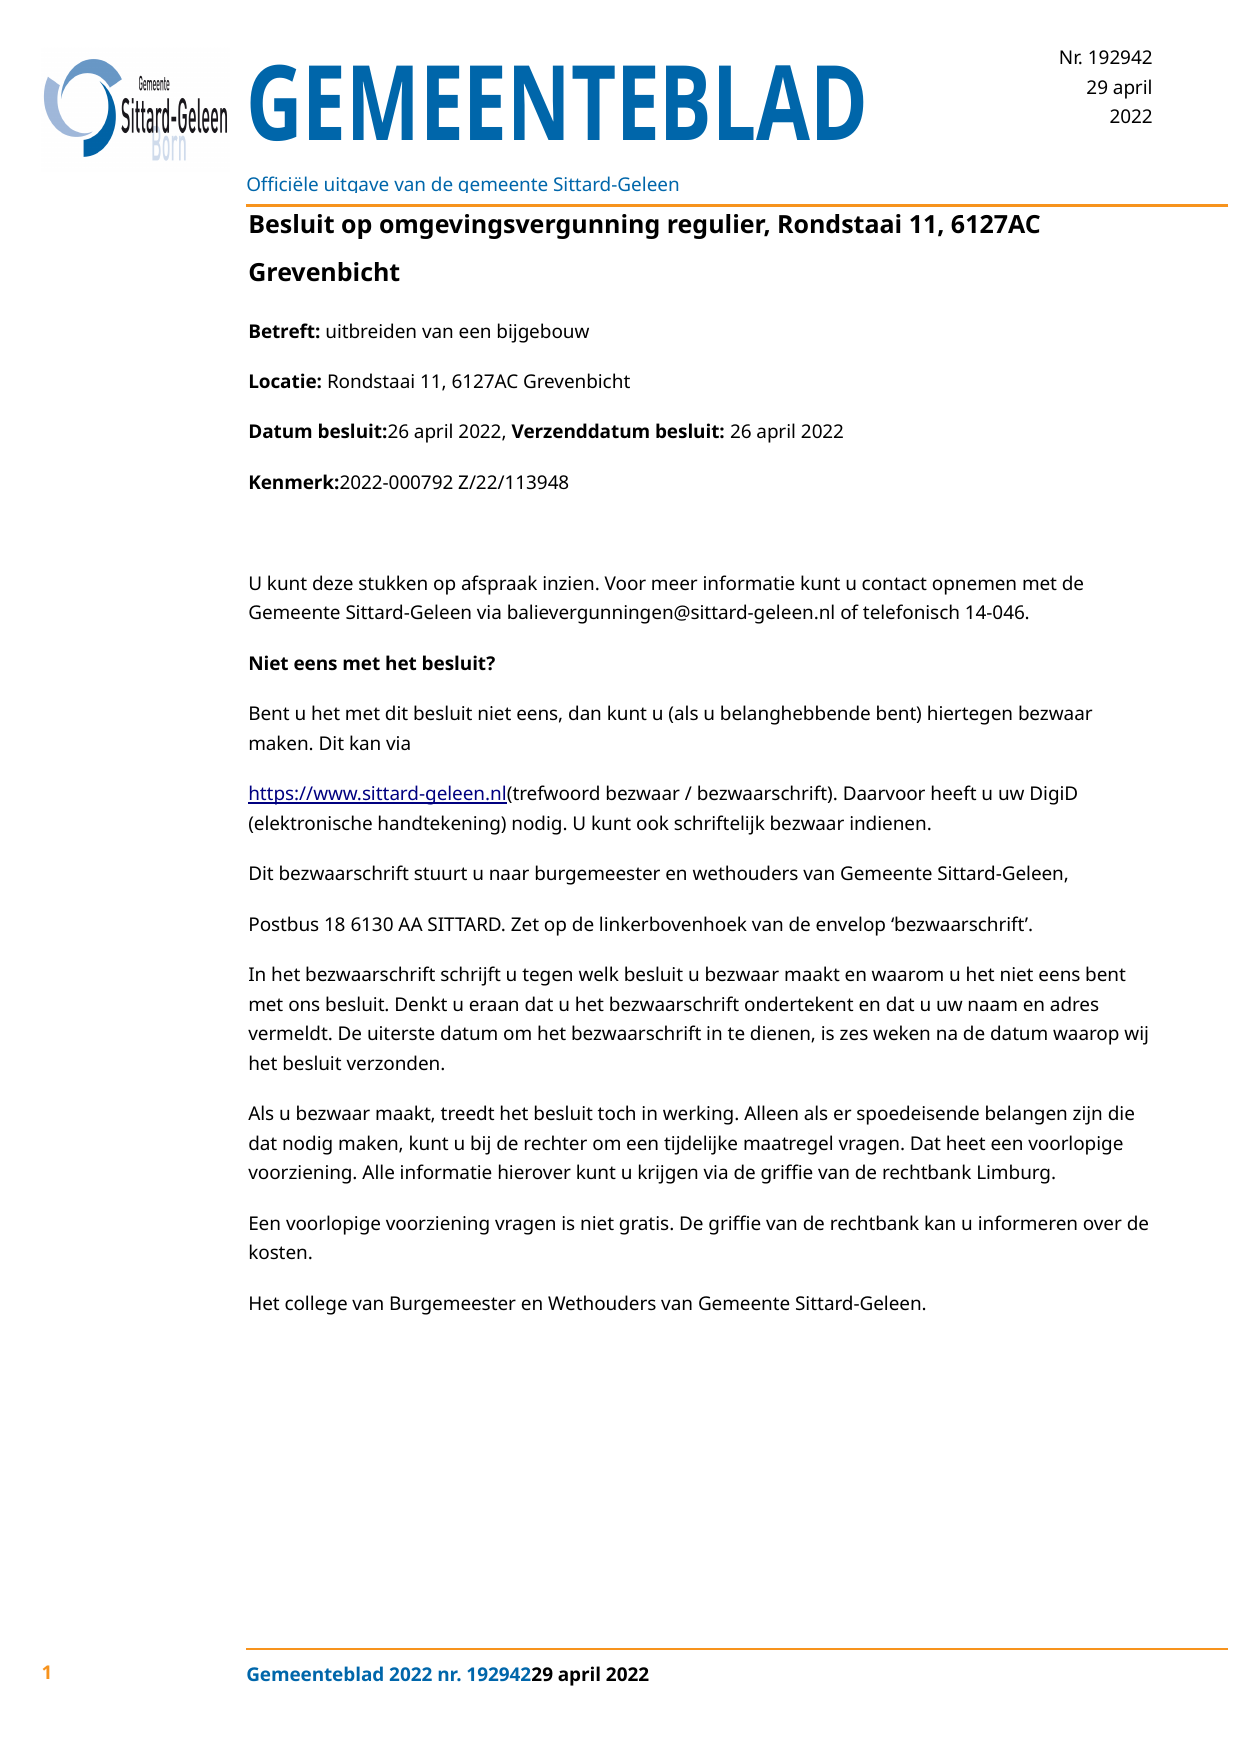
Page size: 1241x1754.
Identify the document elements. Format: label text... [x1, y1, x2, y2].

text In het bezwaarschrift schrijft u tegen welk besluit u bezwaar maakt en waarom u het niet eens bent met ons besluit. Denkt u eraan dat u het bezwaarschrift ondertekent en dat u uw naam en adres vermeldt. De uiterste datum om het bezwaarschrift in te dienen, is zes weken na de datum waarop wij het besluit verzonden. [248, 961, 1152, 1076]
text Het college van Burgemeester en Wethouders van Gemeente Sittard-Geleen. [248, 1290, 1152, 1316]
picture [41, 47, 231, 172]
text Bent u het met dit besluit niet eens, dan kunt u (als u belanghebbende bent) hiertegen bezwaar maken. Dit kan via [248, 700, 1152, 756]
text Locatie: Rondstaai 11, 6127AC Grevenbicht [248, 368, 1152, 394]
text Dit bezwaarschrift stuurt u naar burgemeester en wethouders van Gemeente Sittard-Geleen, [248, 860, 1152, 886]
text Besluit op omgevingsvergunning regulier, Rondstaai 11, 6127AC Grevenbicht [248, 207, 1152, 288]
text Postbus 18 6130 AA SITTARD. Zet op de linkerbovenhoek van de envelop ‘bezwaarschrift’. [248, 911, 1152, 937]
text Als u bezwaar maakt, treedt het besluit toch in werking. Alleen als er spoedeisende belangen zijn die dat nodig maken, kunt u bij de rechter om een tijdelijke maatregel vragen. Dat heet een voorlopige voorziening. Alle informatie hierover kunt u krijgen via de griffie van de rechtbank Limburg. [248, 1100, 1152, 1185]
text Niet eens met het besluit? [248, 650, 1152, 676]
text Betreft: uitbreiden van een bijgebouw [248, 318, 1152, 344]
text Een voorlopige voorziening vragen is niet gratis. De griffie van de rechtbank kan u informeren over de kosten. [248, 1210, 1152, 1265]
text https://www.sittard-geleen.nl(trefwoord bezwaar / bezwaarschrift). Daarvoor heeft u uw DigiD (elektronische handtekening) nodig. U kunt ook schriftelijk bezwaar indienen. [248, 780, 1152, 836]
text Datum besluit:26 april 2022, Verzenddatum besluit: 26 april 2022 [248, 419, 1152, 444]
text Kenmerk:2022-000792 Z/22/113948 [248, 469, 1152, 495]
text U kunt deze stukken op afspraak inzien. Voor meer informatie kunt u contact opnemen met de Gemeente Sittard-Geleen via balievergunningen@sittard-geleen.nl of telefonisch 14-046. [248, 570, 1152, 625]
